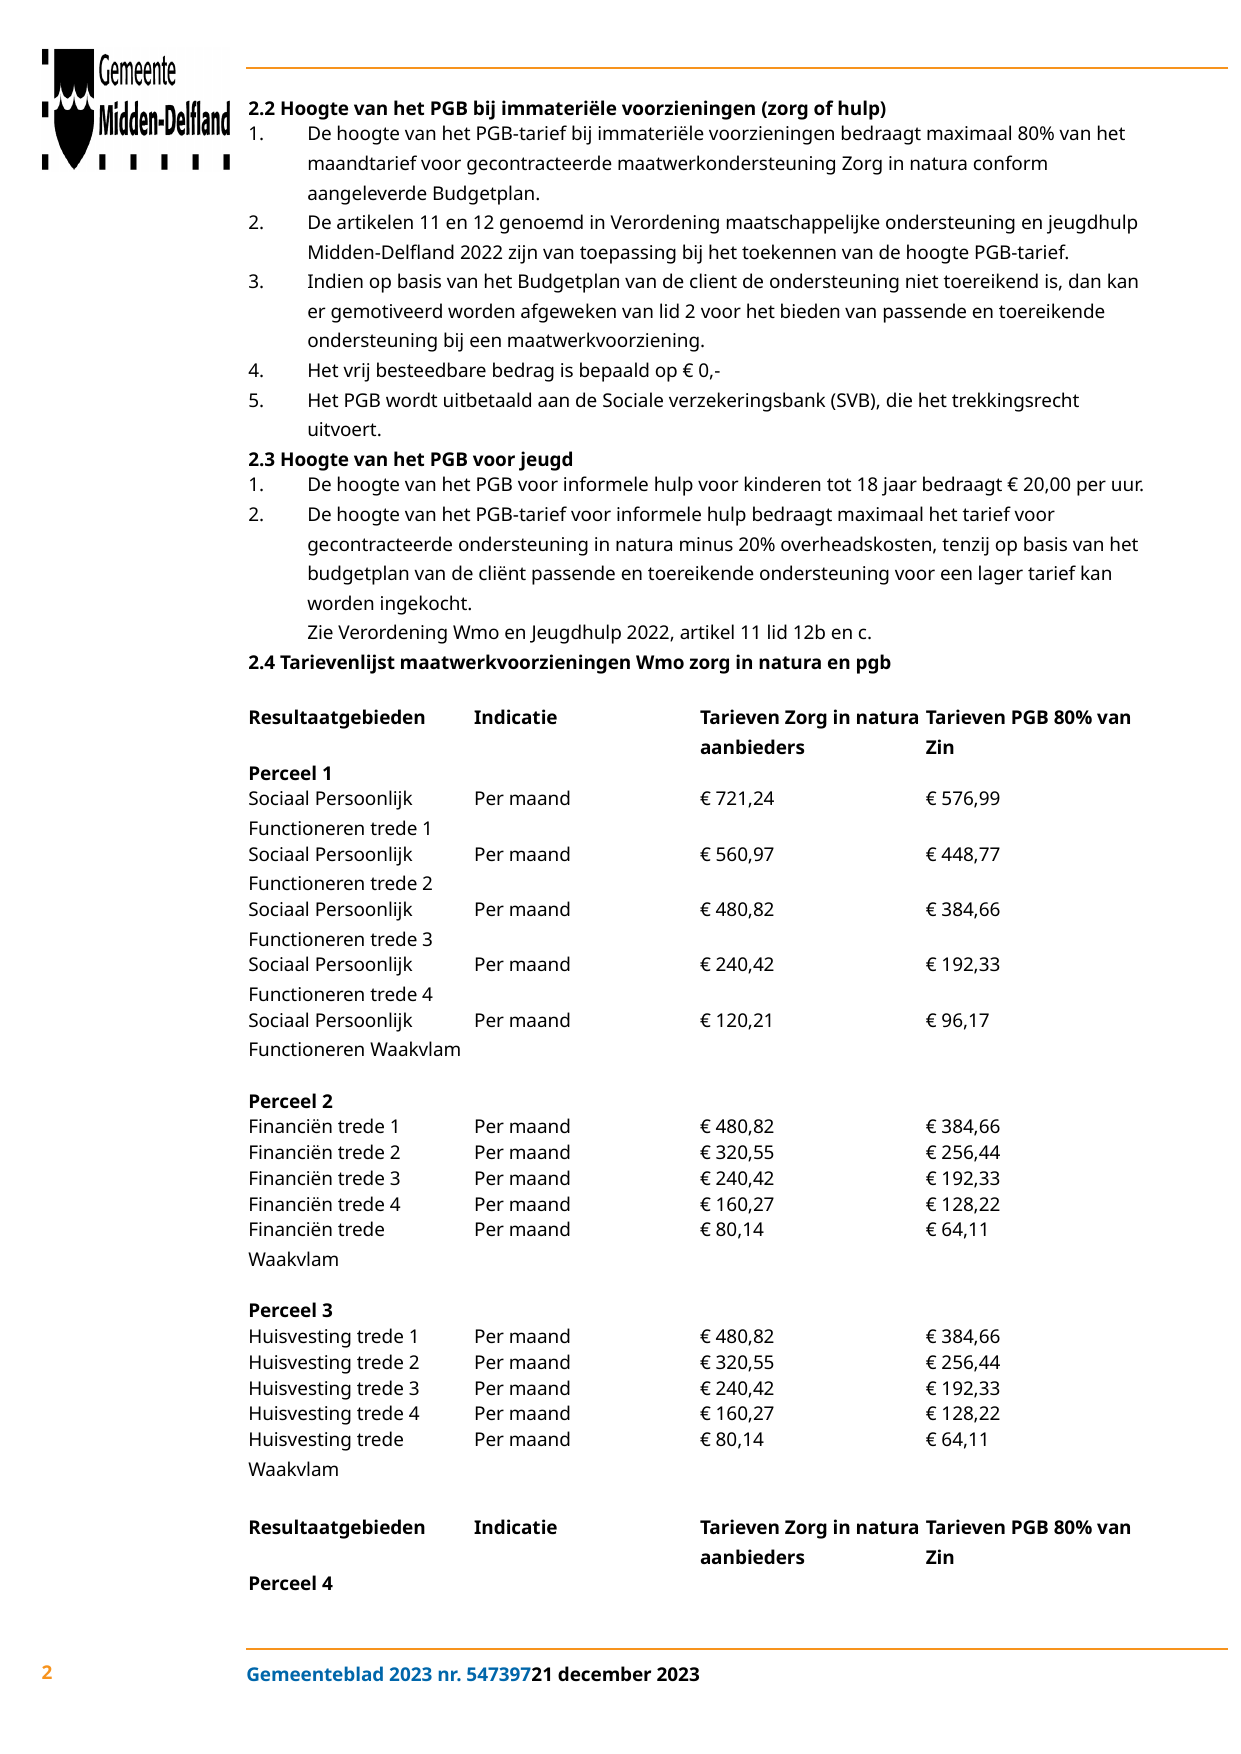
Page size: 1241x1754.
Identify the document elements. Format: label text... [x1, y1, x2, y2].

table_cell € 320,55 [700, 1139, 926, 1165]
table_cell [700, 1088, 926, 1114]
picture [41, 47, 231, 172]
table_cell € 480,82 [700, 896, 926, 952]
list De hoogte van het PGB voor informele hulp voor kinderen tot 18 jaar bedraagt € 20,00 per uur. [248, 472, 1152, 497]
table_cell € 240,42 [700, 1165, 926, 1191]
table_cell € 192,33 [926, 1165, 1152, 1191]
table_cell Perceel 2 [248, 1088, 474, 1114]
table_cell Per maand [474, 1401, 700, 1426]
table_cell Per maand [474, 1007, 700, 1062]
table_cell Per maand [474, 952, 700, 1007]
table_cell Per maand [474, 1217, 700, 1272]
text 2.2 Hoogte van het PGB bij immateriële voorzieningen (zorg of hulp) [248, 95, 1152, 121]
table_cell Financiën trede 4 [248, 1191, 474, 1217]
table_cell [700, 1272, 926, 1298]
table_header Tarieven Zorg in natura aanbieders [700, 1515, 926, 1570]
list Indien op basis van het Budgetplan van de client de ondersteuning niet toereikend is, dan kan er gemotiveerd worden afgeweken van lid 2 voor het bieden van passende en toereikende ondersteuning bij een maatwerkvoorziening. [248, 268, 1152, 353]
table_cell [926, 1062, 1152, 1088]
table_cell [474, 1570, 700, 1596]
table_cell € 240,42 [700, 952, 926, 1007]
table_cell € 80,14 [700, 1217, 926, 1272]
table_cell Sociaal Persoonlijk Functioneren Waakvlam [248, 1007, 474, 1062]
table_cell [474, 1088, 700, 1114]
table_cell Huisvesting trede 2 [248, 1349, 474, 1375]
table_cell € 64,11 [926, 1217, 1152, 1272]
table_cell [474, 1298, 700, 1323]
table_cell Perceel 3 [248, 1298, 474, 1323]
table_cell € 192,33 [926, 952, 1152, 1007]
table_cell € 80,14 [700, 1426, 926, 1482]
table_cell Per maand [474, 786, 700, 841]
table_cell [926, 1088, 1152, 1114]
table_cell [700, 1570, 926, 1596]
table_cell Per maand [474, 841, 700, 896]
table_cell [926, 1570, 1152, 1596]
table_header Tarieven PGB 80% van Zin [926, 1515, 1152, 1570]
table_cell [926, 1272, 1152, 1298]
table_cell € 64,11 [926, 1426, 1152, 1482]
list De hoogte van het PGB-tarief voor informele hulp bedraagt maximaal het tarief voor gecontracteerde ondersteuning in natura minus 20% overheadskosten, tenzij op basis van het budgetplan van de cliënt passende en toereikende ondersteuning voor een lager tarief kan worden ingekocht. [248, 501, 1152, 616]
table_cell Sociaal Persoonlijk Functioneren trede 3 [248, 896, 474, 952]
table_cell Per maand [474, 1323, 700, 1349]
table_cell [248, 1272, 474, 1298]
table_cell Per maand [474, 1114, 700, 1139]
table_cell [700, 1298, 926, 1323]
table_cell Per maand [474, 1191, 700, 1217]
table_cell € 120,21 [700, 1007, 926, 1062]
table_cell Per maand [474, 896, 700, 952]
table_cell Per maand [474, 1426, 700, 1482]
table_cell Sociaal Persoonlijk Functioneren trede 1 [248, 786, 474, 841]
table_cell [474, 1062, 700, 1088]
table_cell € 384,66 [926, 896, 1152, 952]
text 2.4 Tarievenlijst maatwerkvoorzieningen Wmo zorg in natura en pgb [248, 649, 1152, 675]
table_cell [700, 760, 926, 786]
table_cell € 128,22 [926, 1401, 1152, 1426]
table_cell € 160,27 [700, 1401, 926, 1426]
table_cell Perceel 1 [248, 760, 474, 786]
table_cell € 192,33 [926, 1375, 1152, 1401]
list De artikelen 11 en 12 genoemd in Verordening maatschappelijke ondersteuning en jeugdhulp Midden-Delfland 2022 zijn van toepassing bij het toekennen van de hoogte PGB-tarief. [248, 209, 1152, 264]
table_cell Financiën trede 3 [248, 1165, 474, 1191]
table_cell € 560,97 [700, 841, 926, 896]
list Het PGB wordt uitbetaald aan de Sociale verzekeringsbank (SVB), die het trekkingsrecht uitvoert. [248, 387, 1152, 442]
table_cell [926, 760, 1152, 786]
table_header Resultaatgebieden [248, 705, 474, 760]
table_cell Financiën trede 1 [248, 1114, 474, 1139]
table_cell Financiën trede Waakvlam [248, 1217, 474, 1272]
table_header Tarieven PGB 80% van Zin [926, 705, 1152, 760]
table_header Resultaatgebieden [248, 1515, 474, 1570]
table_cell € 96,17 [926, 1007, 1152, 1062]
table_cell Huisvesting trede 3 [248, 1375, 474, 1401]
table_cell Perceel 4 [248, 1570, 474, 1596]
table_cell Huisvesting trede 4 [248, 1401, 474, 1426]
table_header Tarieven Zorg in natura aanbieders [700, 705, 926, 760]
table_cell [926, 1298, 1152, 1323]
table_cell € 384,66 [926, 1323, 1152, 1349]
list Zie Verordening Wmo en Jeugdhulp 2022, artikel 11 lid 12b en c. [248, 619, 1152, 645]
table_cell € 480,82 [700, 1114, 926, 1139]
table_cell Per maand [474, 1139, 700, 1165]
table_cell Sociaal Persoonlijk Functioneren trede 2 [248, 841, 474, 896]
table_cell € 160,27 [700, 1191, 926, 1217]
table_cell € 448,77 [926, 841, 1152, 896]
table_header Indicatie [474, 705, 700, 760]
table_cell € 576,99 [926, 786, 1152, 841]
table_cell Per maand [474, 1349, 700, 1375]
table_cell € 128,22 [926, 1191, 1152, 1217]
table_cell [700, 1062, 926, 1088]
table_cell Per maand [474, 1375, 700, 1401]
table_cell € 256,44 [926, 1139, 1152, 1165]
table_cell Per maand [474, 1165, 700, 1191]
table_cell [474, 1272, 700, 1298]
table_cell Sociaal Persoonlijk Functioneren trede 4 [248, 952, 474, 1007]
text 2.3 Hoogte van het PGB voor jeugd [248, 446, 1152, 472]
list Het vrij besteedbare bedrag is bepaald op € 0,- [248, 357, 1152, 383]
table_cell € 240,42 [700, 1375, 926, 1401]
table_cell [248, 1062, 474, 1088]
list De hoogte van het PGB-tarief bij immateriële voorzieningen bedraagt maximaal 80% van het maandtarief voor gecontracteerde maatwerkondersteuning Zorg in natura conform aangeleverde Budgetplan. [248, 121, 1152, 205]
table_cell [474, 760, 700, 786]
table_cell € 480,82 [700, 1323, 926, 1349]
table_cell € 256,44 [926, 1349, 1152, 1375]
table_cell Financiën trede 2 [248, 1139, 474, 1165]
table_cell € 320,55 [700, 1349, 926, 1375]
table_header Indicatie [474, 1515, 700, 1570]
table_cell Huisvesting trede Waakvlam [248, 1426, 474, 1482]
table_cell Huisvesting trede 1 [248, 1323, 474, 1349]
table_cell € 721,24 [700, 786, 926, 841]
table_cell € 384,66 [926, 1114, 1152, 1139]
